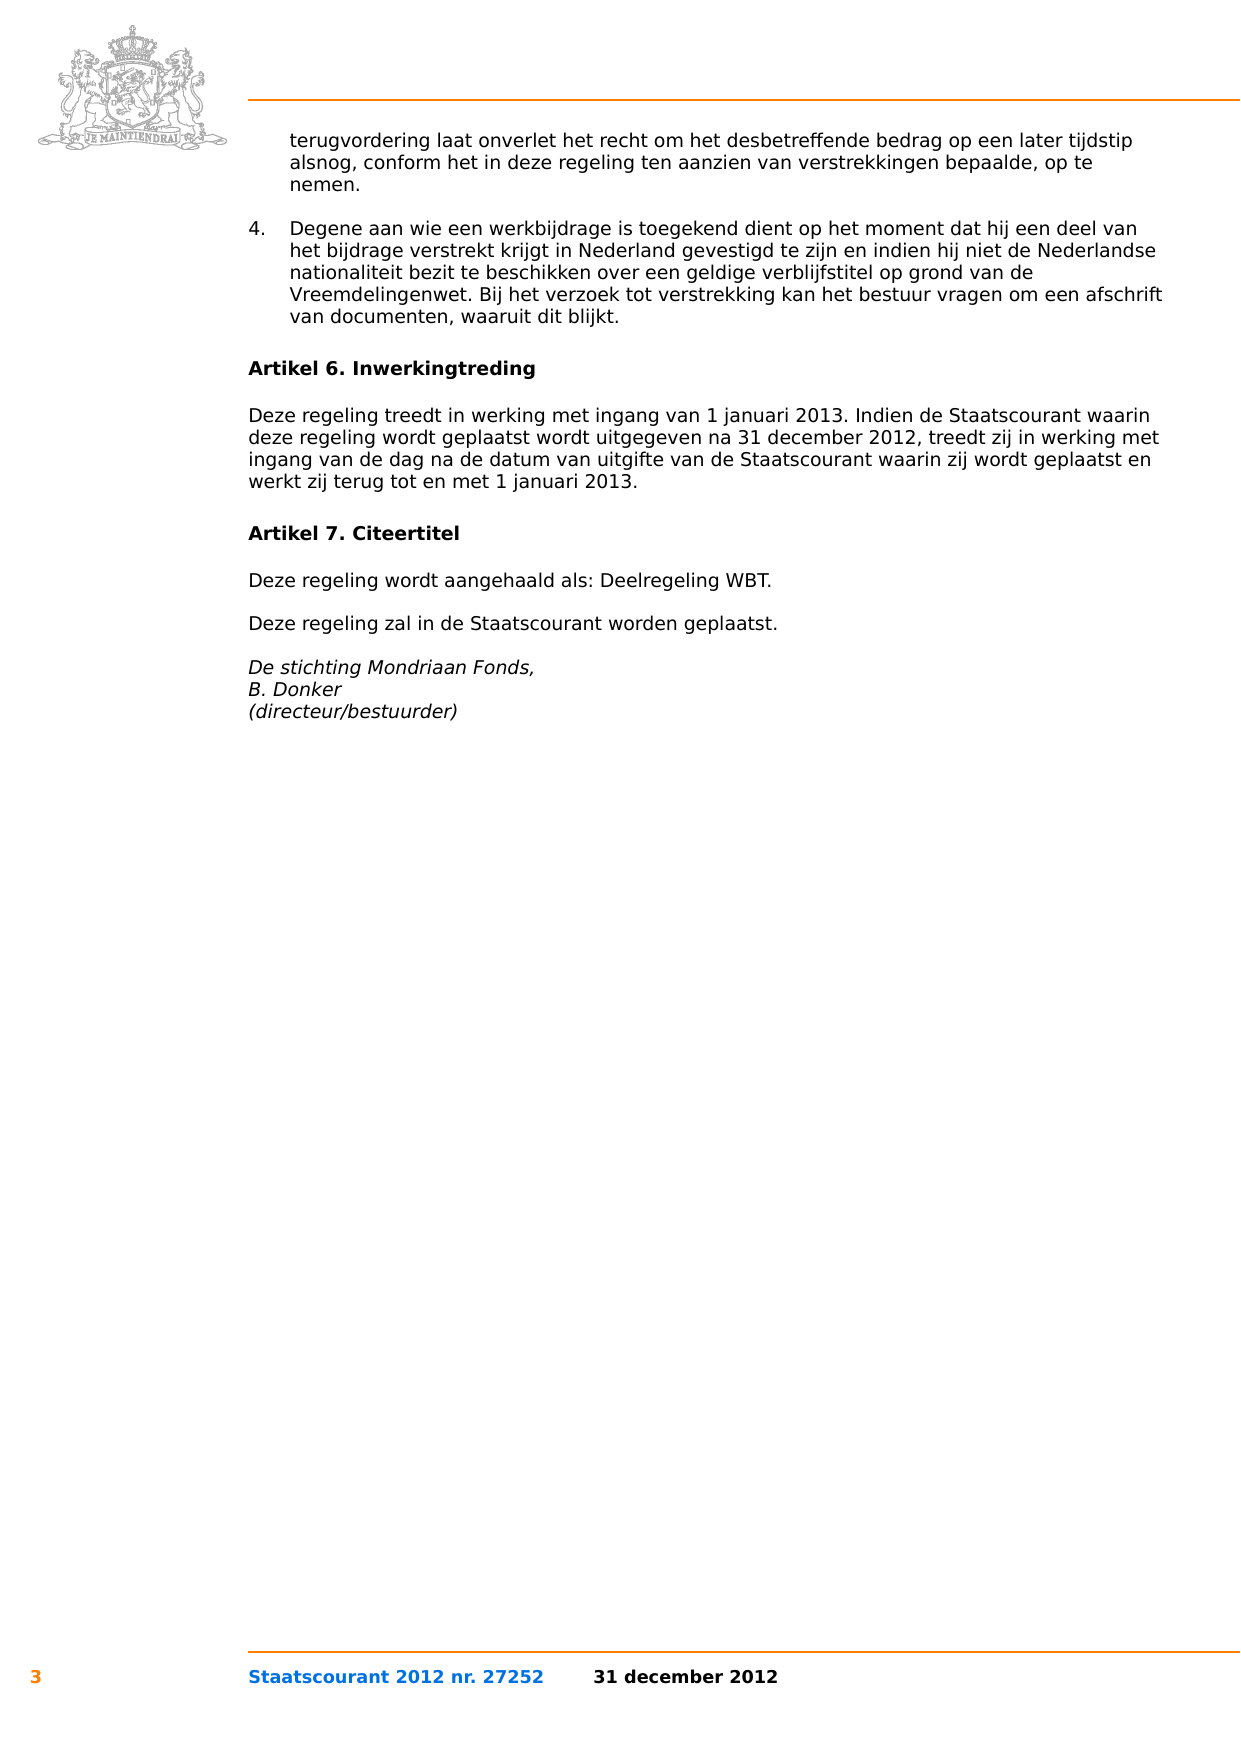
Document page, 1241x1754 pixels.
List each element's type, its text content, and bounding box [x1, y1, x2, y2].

subtitle Artikel 6. Inwerkingtreding [248, 358, 1163, 379]
subtitle Artikel 7. Citeertitel [248, 522, 1163, 544]
text Deze regeling treedt in werking met ingang van 1 januari 2013. Indien de Staatscourant waarin deze regeling wordt geplaatst wordt uitgegeven na 31 december 2012, treedt zij in werking met ingang van de dag na de datum van uitgifte van de Staatscourant waarin zij wordt geplaatst en werkt zij terug tot en met 1 januari 2013. [248, 404, 1163, 492]
text De stichting Mondriaan Fonds, B. Donker (directeur/bestuurder) [248, 657, 1163, 723]
text Deze regeling wordt aangehaald als: Deelregeling WBT. [248, 569, 1163, 591]
text Deze regeling zal in de Staatscourant worden geplaatst. [248, 613, 1163, 635]
picture [38, 25, 227, 150]
text terugvordering laat onverlet het recht om het desbetreffende bedrag op een later tijdstip alsnog, conform het in deze regeling ten aanzien van verstrekkingen bepaalde, op te nemen. [248, 130, 1163, 196]
text 4. Degene aan wie een werkbijdrage is toegekend dient op het moment dat hij een deel van het bijdrage verstrekt krijgt in Nederland gevestigd te zijn en indien hij niet de Nederlandse nationaliteit bezit te beschikken over een geldige verblijfstitel op grond van de Vreemdelingenwet. Bij het verzoek tot verstrekking kan het bestuur vragen om een afschrift van documenten, waaruit dit blijkt. [248, 218, 1163, 328]
